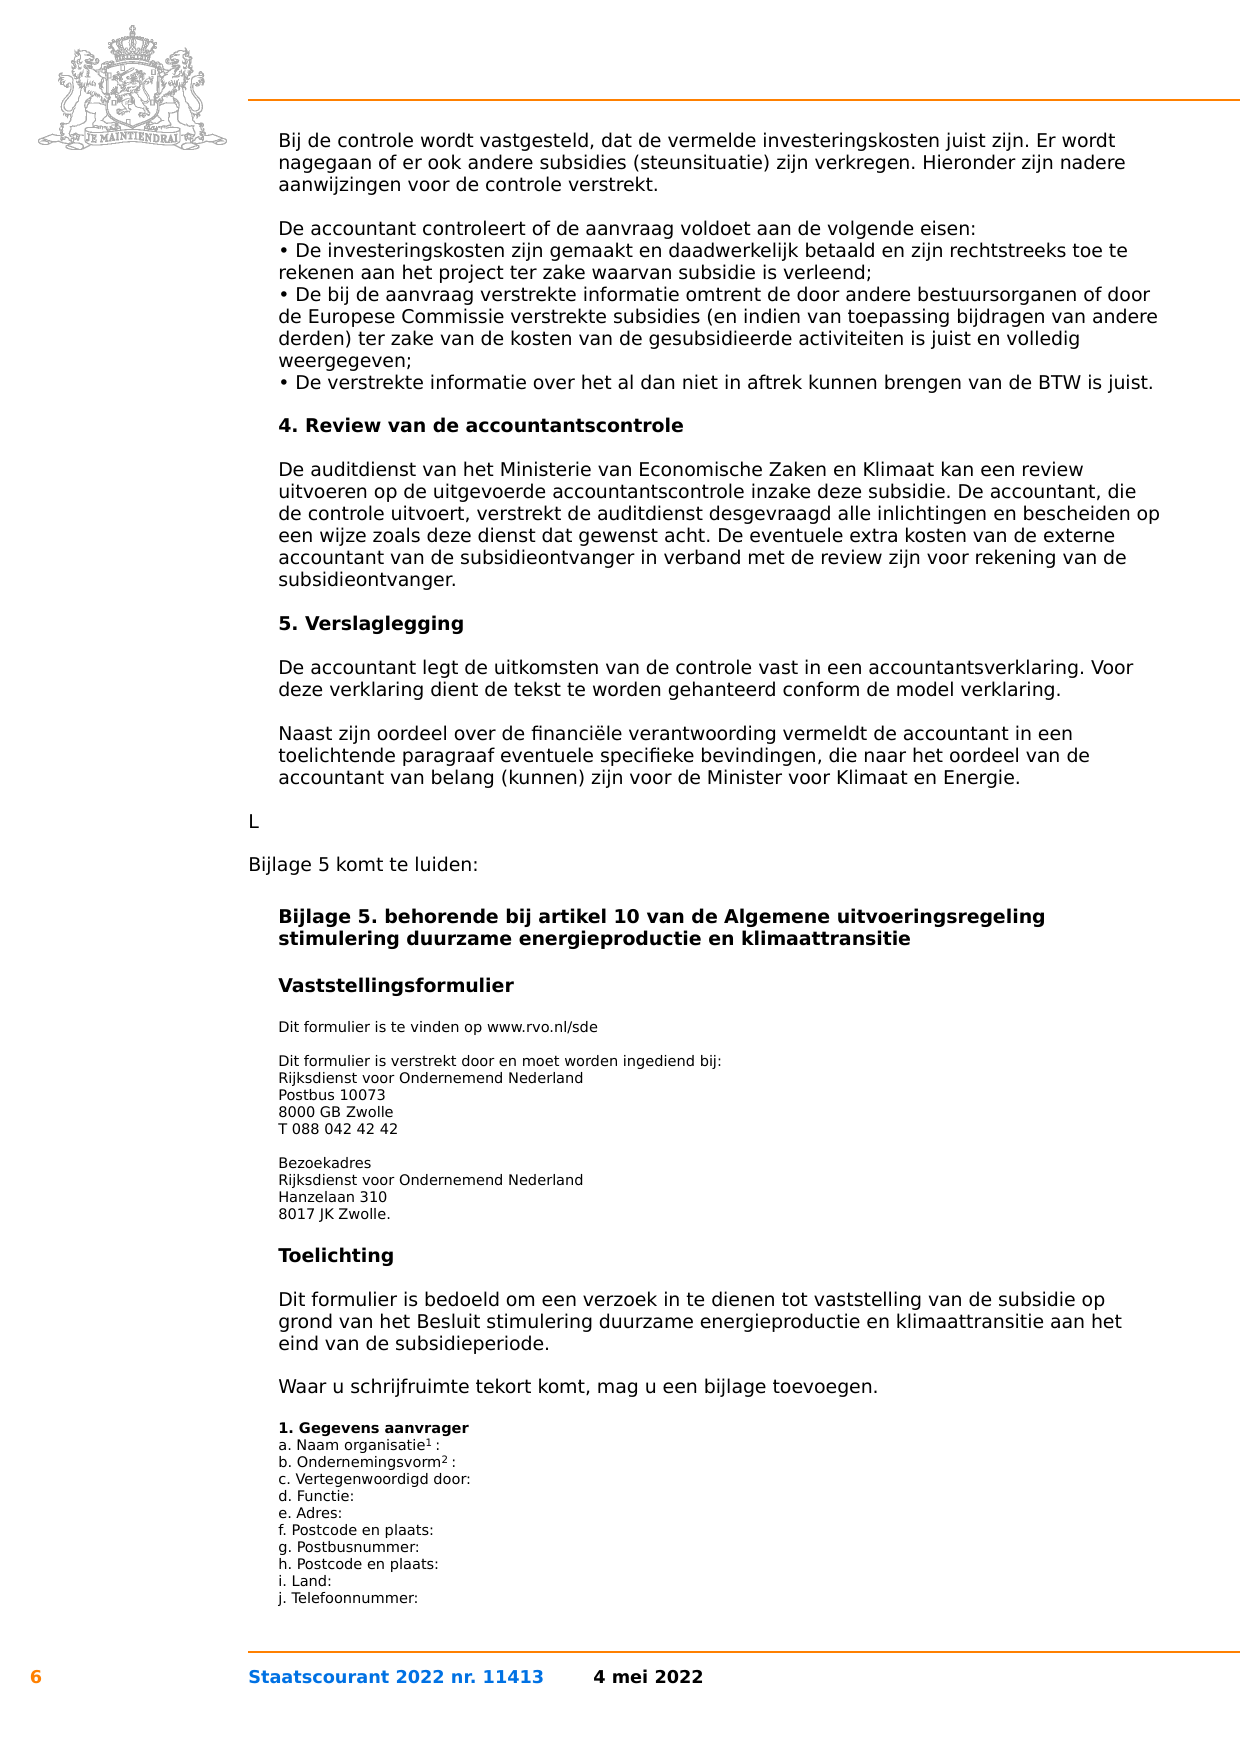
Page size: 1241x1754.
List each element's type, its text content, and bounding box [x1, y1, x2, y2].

subtitle Bijlage 5. behorende bij artikel 10 van de Algemene uitvoeringsregeling stimulering duurzame energieproductie en klimaattransitie [278, 906, 1163, 950]
table_cell b. Ondernemingsvorm2: [278, 1454, 719, 1471]
text De auditdienst van het Ministerie van Economische Zaken en Klimaat kan een review uitvoeren op de uitgevoerde accountantscontrole inzake deze subsidie. De accountant, die de controle uitvoert, verstrekt de auditdienst desgevraagd alle inlichtingen en bescheiden op een wijze zoals deze dienst dat gewenst acht. De eventuele extra kosten van de externe accountant van de subsidieontvanger in verband met de review zijn voor rekening van de subsidieontvanger. [278, 459, 1163, 591]
table_cell c. Vertegenwoordigd door: [278, 1471, 719, 1488]
text • De verstrekte informatie over het al dan niet in aftrek kunnen brengen van de BTW is juist. [278, 372, 1163, 393]
table_cell [719, 1471, 1163, 1488]
table_cell h. Postcode en plaats: [278, 1556, 719, 1573]
table_cell g. Postbusnummer: [278, 1539, 719, 1556]
table_cell Hanzelaan 310 [278, 1189, 1163, 1206]
text Bijlage 5 komt te luiden: [248, 854, 1163, 876]
table_cell 8000 GB Zwolle [278, 1104, 1163, 1121]
table_cell Dit formulier is verstrekt door en moet worden ingediend bij: [278, 1053, 1163, 1070]
table_cell f. Postcode en plaats: [278, 1522, 719, 1539]
table_cell [719, 1454, 1163, 1471]
table_cell T 088 042 42 42 [278, 1121, 1163, 1138]
table_cell [719, 1556, 1163, 1573]
text Dit formulier is bedoeld om een verzoek in te dienen tot vaststelling van de subsidie op grond van het Besluit stimulering duurzame energieproductie en klimaattransitie aan het eind van de subsidieperiode. [278, 1289, 1163, 1354]
table_cell Bezoekadres [278, 1155, 1163, 1172]
text De accountant controleert of de aanvraag voldoet aan de volgende eisen: [278, 218, 1163, 240]
table_header 1. Gegevens aanvrager a. Naam organisatie1: [278, 1420, 719, 1454]
table_cell [719, 1505, 1163, 1522]
table_cell [719, 1539, 1163, 1556]
table_header Dit formulier is te vinden op www.rvo.nl/sde [278, 1019, 1163, 1036]
table_cell [719, 1573, 1163, 1590]
text Naast zijn oordeel over de financiële verantwoording vermeldt de accountant in een toelichtende paragraaf eventuele specifieke bevindingen, die naar het oordeel van de accountant van belang (kunnen) zijn voor de Minister voor Klimaat en Energie. [278, 723, 1163, 789]
table_cell d. Functie: [278, 1488, 719, 1505]
table_cell [278, 1138, 1163, 1155]
table_cell [719, 1590, 1163, 1607]
table_cell [278, 1036, 1163, 1053]
table_cell e. Adres: [278, 1505, 719, 1522]
table_cell Rijksdienst voor Ondernemend Nederland [278, 1070, 1163, 1087]
table_header [719, 1420, 1163, 1454]
text • De investeringskosten zijn gemaakt en daadwerkelijk betaald en zijn rechtstreeks toe te rekenen aan het project ter zake waarvan subsidie is verleend; [278, 240, 1163, 284]
table_cell [719, 1522, 1163, 1539]
table_cell Postbus 10073 [278, 1087, 1163, 1104]
table_cell i. Land: [278, 1573, 719, 1590]
subtitle Toelichting [278, 1245, 1163, 1267]
subtitle Vaststellingsformulier [278, 975, 1163, 997]
picture [38, 25, 227, 150]
text L [248, 811, 1163, 832]
table_cell 8017 JK Zwolle. [278, 1206, 1163, 1223]
text Bij de controle wordt vastgesteld, dat de vermelde investeringskosten juist zijn. Er wordt nagegaan of er ook andere subsidies (steunsituatie) zijn verkregen. Hieronder zijn nadere aanwijzingen voor de controle verstrekt. [278, 130, 1163, 196]
table_cell [719, 1488, 1163, 1505]
text • De bij de aanvraag verstrekte informatie omtrent de door andere bestuursorganen of door de Europese Commissie verstrekte subsidies (en indien van toepassing bijdragen van andere derden) ter zake van de kosten van de gesubsidieerde activiteiten is juist en volledig weergegeven; [278, 284, 1163, 372]
subtitle 5. Verslaglegging [278, 613, 1163, 635]
text Waar u schrijfruimte tekort komt, mag u een bijlage toevoegen. [278, 1376, 1163, 1398]
table_cell j. Telefoonnummer: [278, 1590, 719, 1607]
table_cell Rijksdienst voor Ondernemend Nederland [278, 1172, 1163, 1189]
text De accountant legt de uitkomsten van de controle vast in een accountantsverklaring. Voor deze verklaring dient de tekst te worden gehanteerd conform de model verklaring. [278, 657, 1163, 701]
subtitle 4. Review van de accountantscontrole [278, 415, 1163, 437]
